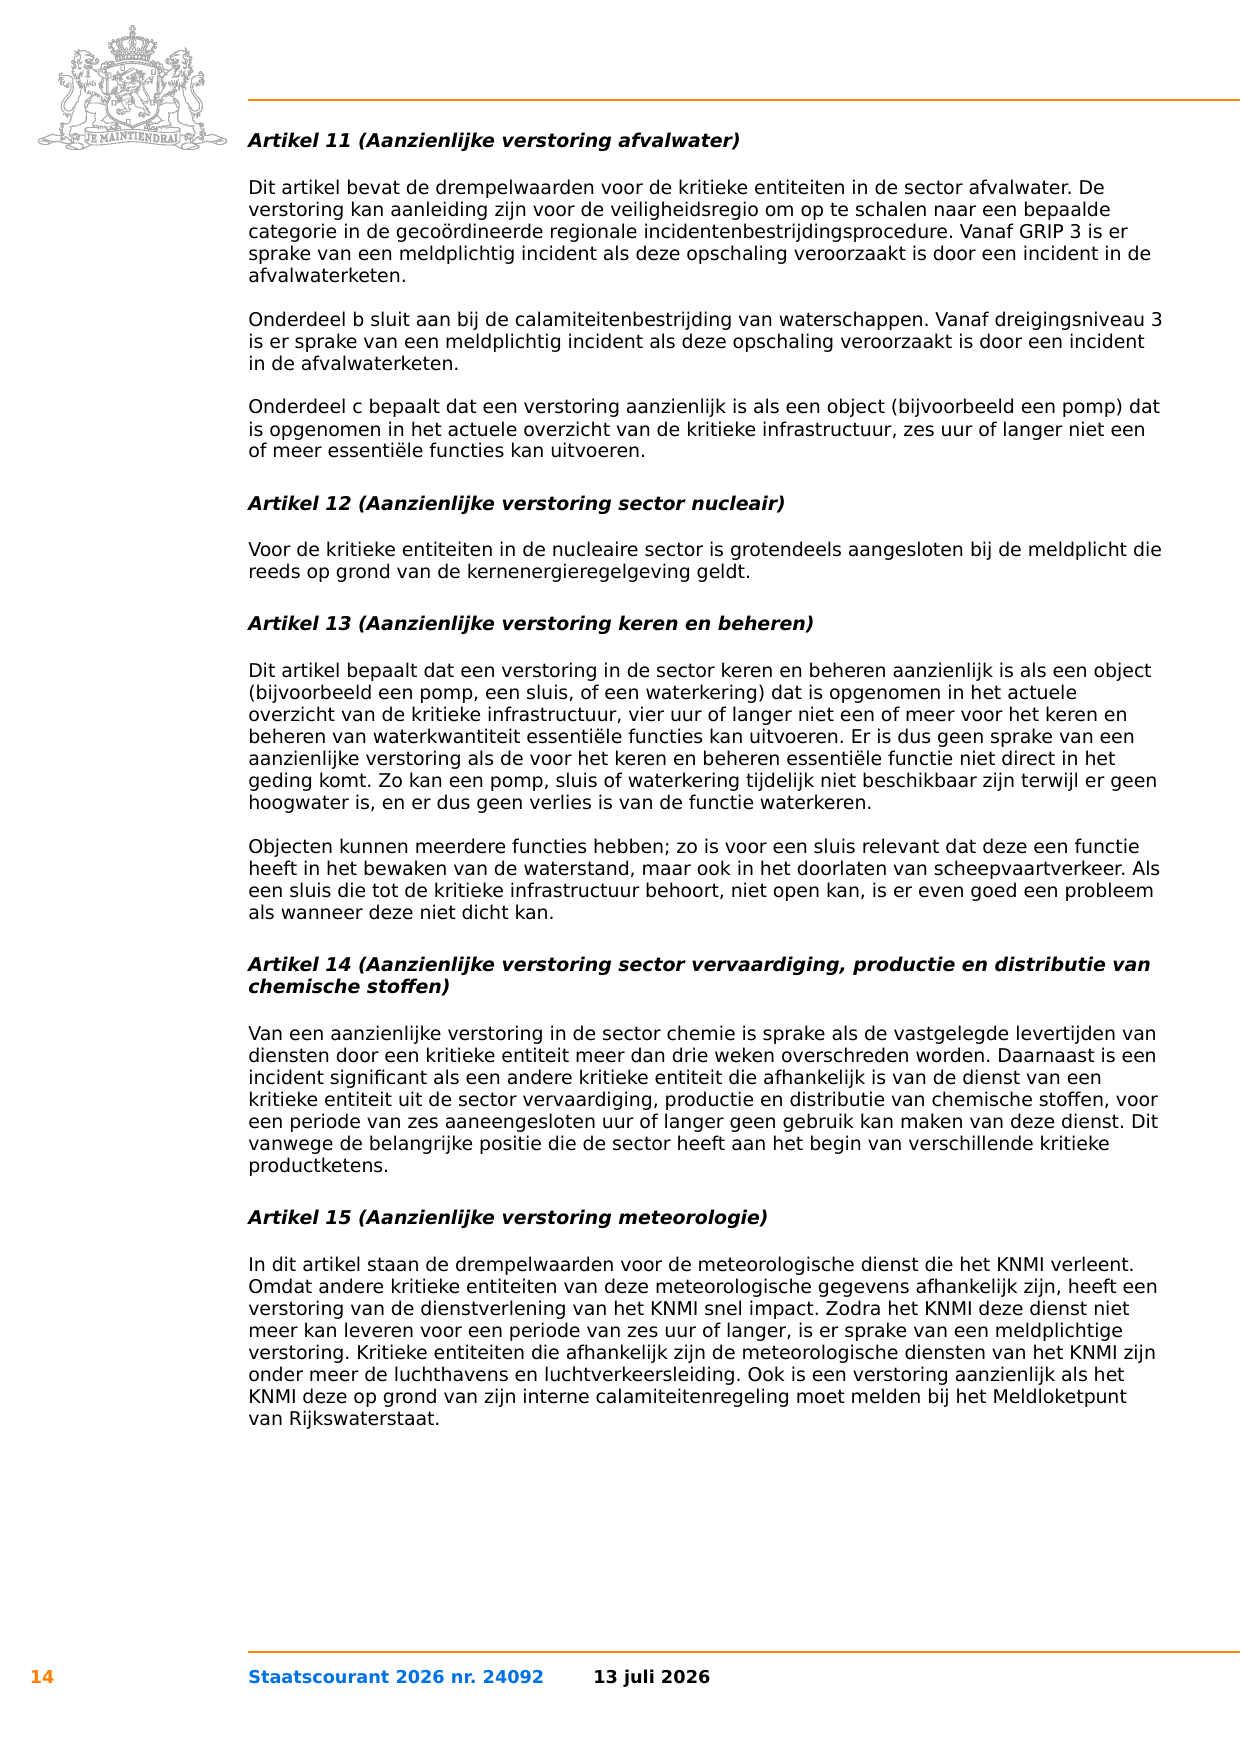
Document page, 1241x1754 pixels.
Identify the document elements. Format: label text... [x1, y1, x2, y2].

subtitle Artikel 15 (Aanzienlijke verstoring meteorologie) [248, 1207, 1163, 1229]
text Onderdeel b sluit aan bij de calamiteitenbestrijding van waterschappen. Vanaf dreigingsniveau 3 is er sprake van een meldplichtig incident als deze opschaling veroorzaakt is door een incident in de afvalwaterketen. [248, 309, 1163, 374]
subtitle Artikel 12 (Aanzienlijke verstoring sector nucleair) [248, 492, 1163, 514]
text Dit artikel bepaalt dat een verstoring in de sector keren en beheren aanzienlijk is als een object (bijvoorbeeld een pomp, een sluis, of een waterkering) dat is opgenomen in het actuele overzicht van de kritieke infrastructuur, vier uur of langer niet een of meer voor het keren en beheren van waterkwantiteit essentiële functies kan uitvoeren. Er is dus geen sprake van een aanzienlijke verstoring als de voor het keren en beheren essentiële functie niet direct in het geding komt. Zo kan een pomp, sluis of waterkering tijdelijk niet beschikbaar zijn terwijl er geen hoogwater is, en er dus geen verlies is van de functie waterkeren. [248, 660, 1163, 814]
text Onderdeel c bepaalt dat een verstoring aanzienlijk is als een object (bijvoorbeeld een pomp) dat is opgenomen in het actuele overzicht van de kritieke infrastructuur, zes uur of langer niet een of meer essentiële functies kan uitvoeren. [248, 396, 1163, 462]
text Van een aanzienlijke verstoring in de sector chemie is sprake als de vastgelegde levertijden van diensten door een kritieke entiteit meer dan drie weken overschreden worden. Daarnaast is een incident significant als een andere kritieke entiteit die afhankelijk is van de dienst van een kritieke entiteit uit de sector vervaardiging, productie en distributie van chemische stoffen, voor een periode van zes aaneengesloten uur of langer geen gebruik kan maken van deze dienst. Dit vanwege de belangrijke positie die de sector heeft aan het begin van verschillende kritieke productketens. [248, 1023, 1163, 1177]
subtitle Artikel 13 (Aanzienlijke verstoring keren en beheren) [248, 613, 1163, 635]
subtitle Artikel 14 (Aanzienlijke verstoring sector vervaardiging, productie en distributie van chemische stoffen) [248, 954, 1163, 998]
text Objecten kunnen meerdere functies hebben; zo is voor een sluis relevant dat deze een functie heeft in het bewaken van de waterstand, maar ook in het doorlaten van scheepvaartverkeer. Als een sluis die tot de kritieke infrastructuur behoort, niet open kan, is er even goed een probleem als wanneer deze niet dicht kan. [248, 836, 1163, 924]
picture [38, 25, 227, 150]
subtitle Artikel 11 (Aanzienlijke verstoring afvalwater) [248, 130, 1163, 152]
text In dit artikel staan de drempelwaarden voor de meteorologische dienst die het KNMI verleent. Omdat andere kritieke entiteiten van deze meteorologische gegevens afhankelijk zijn, heeft een verstoring van de dienstverlening van het KNMI snel impact. Zodra het KNMI deze dienst niet meer kan leveren voor een periode van zes uur of langer, is er sprake van een meldplichtige verstoring. Kritieke entiteiten die afhankelijk zijn de meteorologische diensten van het KNMI zijn onder meer de luchthavens en luchtverkeersleiding. Ook is een verstoring aanzienlijk als het KNMI deze op grond van zijn interne calamiteitenregeling moet melden bij het Meldloketpunt van Rijkswaterstaat. [248, 1254, 1163, 1429]
text Dit artikel bevat de drempelwaarden voor de kritieke entiteiten in de sector afvalwater. De verstoring kan aanleiding zijn voor de veiligheidsregio om op te schalen naar een bepaalde categorie in de gecoördineerde regionale incidentenbestrijdingsprocedure. Vanaf GRIP 3 is er sprake van een meldplichtig incident als deze opschaling veroorzaakt is door een incident in de afvalwaterketen. [248, 177, 1163, 287]
text Voor de kritieke entiteiten in de nucleaire sector is grotendeels aangesloten bij de meldplicht die reeds op grond van de kernenergieregelgeving geldt. [248, 539, 1163, 583]
